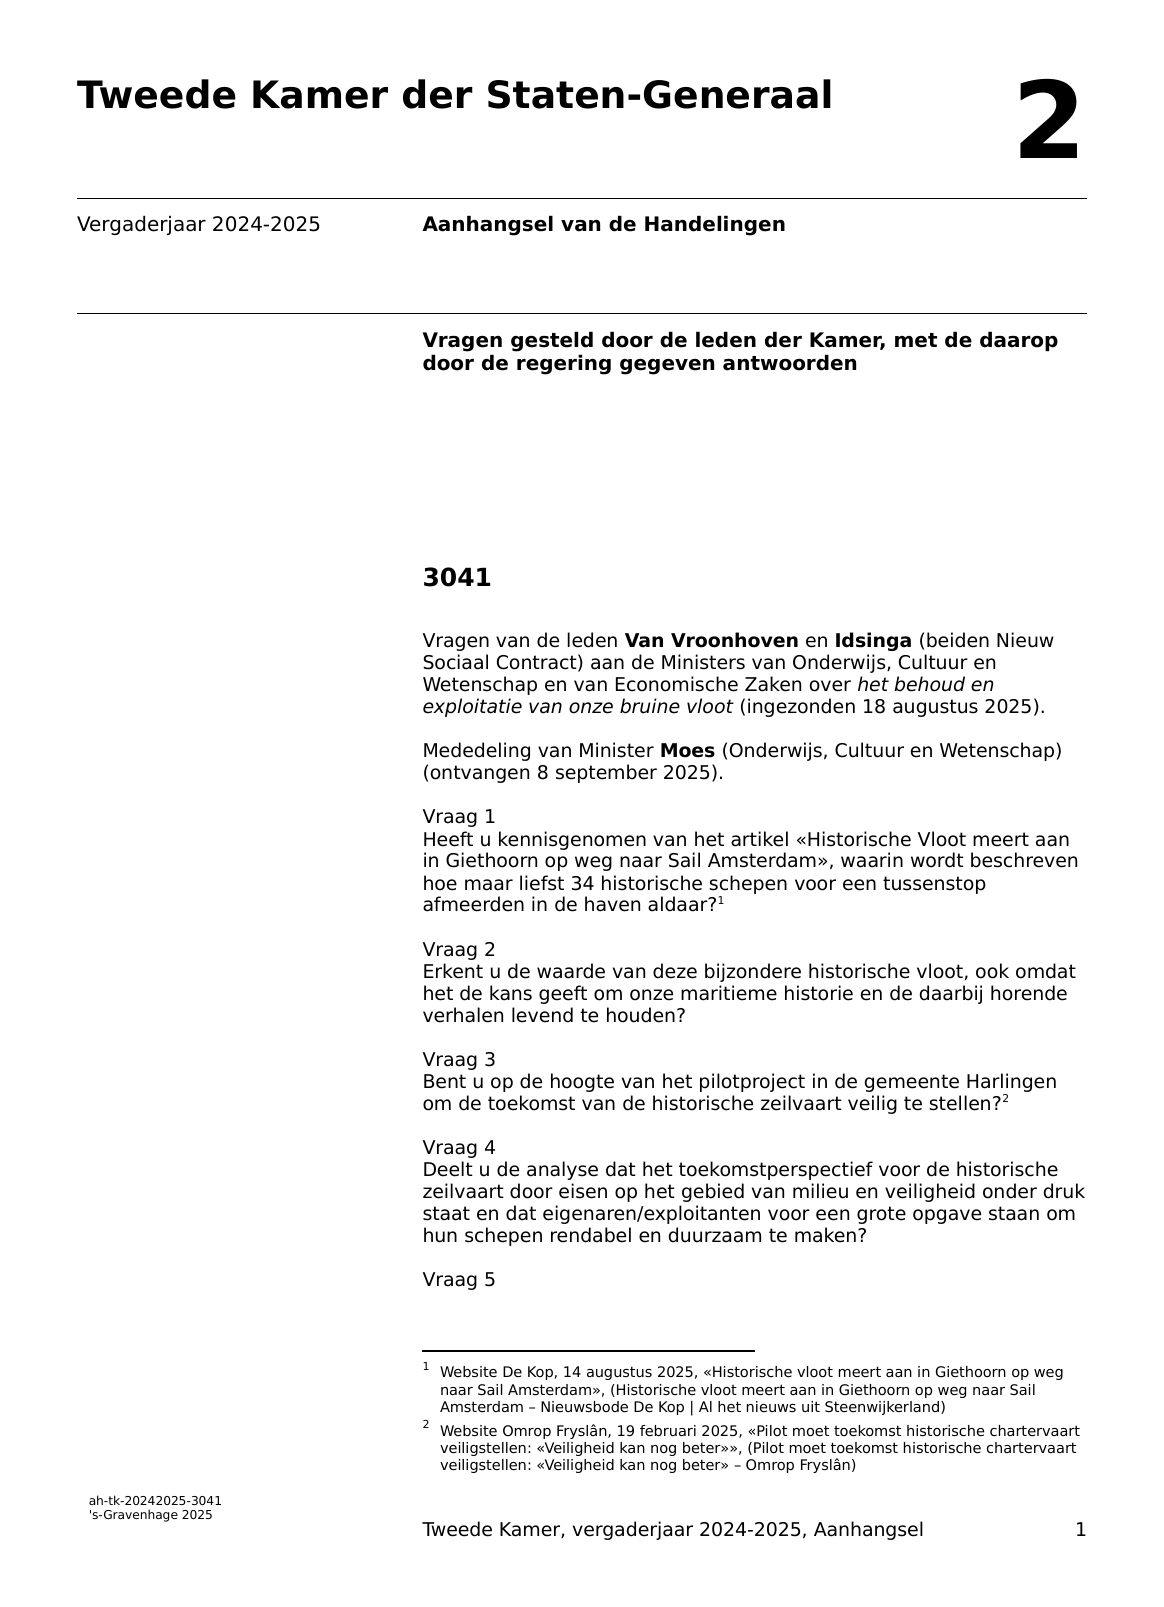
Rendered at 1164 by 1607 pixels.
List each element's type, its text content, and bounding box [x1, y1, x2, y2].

table_cell Aanhangsel van de Handelingen [422, 199, 1087, 313]
text Vraag 4 [422, 1137, 1087, 1159]
table_cell Vragen gesteld door de leden der Kamer, met de daarop door de regering gegeven antwoorden [422, 314, 1087, 375]
text 's-Gravenhage 2025 [88, 1508, 323, 1522]
text Erkent u de waarde van deze bijzondere historische vloot, ook omdat het de kans geeft om onze maritieme historie en de daarbij horende verhalen levend te houden? [422, 961, 1087, 1026]
text Vraag 2 [422, 938, 1087, 961]
text Mededeling van Minister Moes (Onderwijs, Cultuur en Wetenschap) (ontvangen 8 september 2025). [422, 740, 1087, 784]
text Website Omrop Fryslân, 19 februari 2025, «Pilot moet toekomst historische chartervaart veiligstellen: «Veiligheid kan nog beter»», (Pilot moet toekomst historische chartervaart veiligstellen: «Veiligheid kan nog beter» – Omrop Fryslân) [422, 1418, 1087, 1474]
text Vraag 3 [422, 1049, 1087, 1071]
text 3041 [422, 563, 1087, 592]
table_header 2 [886, 59, 1087, 198]
text Deelt u de analyse dat het toekomstperspectief voor de historische zeilvaart door eisen op het gebied van milieu en veiligheid onder druk staat en dat eigenaren/exploitanten voor een grote opgave staan om hun schepen rendabel en duurzaam te maken? [422, 1159, 1087, 1247]
table_cell Vergaderjaar 2024-2025 [77, 199, 422, 313]
text Vragen van de leden Van Vroonhoven en Idsinga (beiden Nieuw Sociaal Contract) aan de Ministers van Onderwijs, Cultuur en Wetenschap en van Economische Zaken over het behoud en exploitatie van onze bruine vloot (ingezonden 18 augustus 2025). [422, 630, 1087, 718]
text Heeft u kennisgenomen van het artikel «Historische Vloot meert aan in Giethoorn op weg naar Sail Amsterdam», waarin wordt beschreven hoe maar liefst 34 historische schepen voor een tussenstop afmeerden in de haven aldaar? [422, 828, 1087, 916]
text ah-tk-20242025-3041 [88, 1494, 323, 1508]
table_cell [77, 314, 422, 375]
table_header Tweede Kamer der Staten-Generaal [77, 59, 886, 198]
text Bent u op de hoogte van het pilotproject in de gemeente Harlingen om de toekomst van de historische zeilvaart veilig te stellen? [422, 1071, 1087, 1114]
text Website De Kop, 14 augustus 2025, «Historische vloot meert aan in Giethoorn op weg naar Sail Amsterdam», (Historische vloot meert aan in Giethoorn op weg naar Sail Amsterdam – Nieuwsbode De Kop | Al het nieuws uit Steenwijkerland) [422, 1360, 1087, 1416]
text Vraag 1 [422, 806, 1087, 828]
text Vraag 5 [422, 1269, 1087, 1291]
